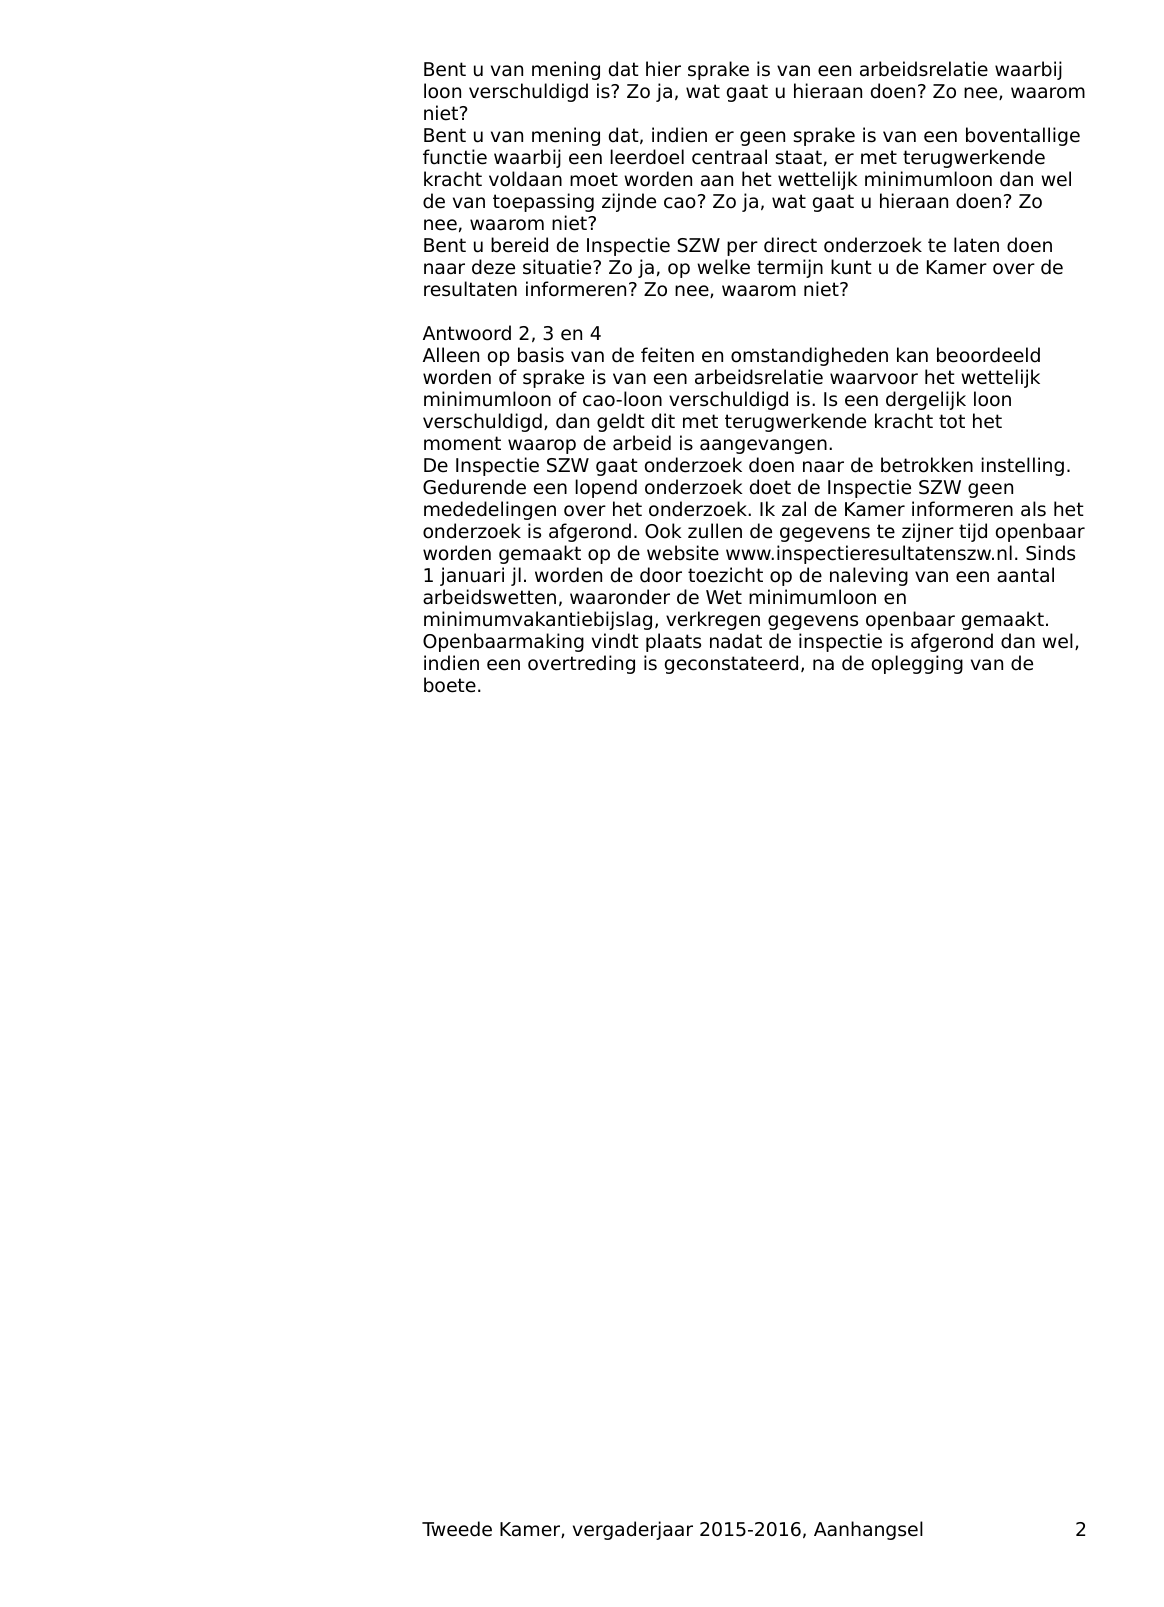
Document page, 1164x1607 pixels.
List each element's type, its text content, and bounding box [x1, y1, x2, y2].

text Alleen op basis van de feiten en omstandigheden kan beoordeeld worden of sprake is van een arbeidsrelatie waarvoor het wettelijk minimumloon of cao-loon verschuldigd is. Is een dergelijk loon verschuldigd, dan geldt dit met terugwerkende kracht tot het moment waarop de arbeid is aangevangen. [422, 345, 1087, 455]
text Antwoord 2, 3 en 4 [422, 323, 1087, 345]
text Bent u bereid de Inspectie SZW per direct onderzoek te laten doen naar deze situatie? Zo ja, op welke termijn kunt u de Kamer over de resultaten informeren? Zo nee, waarom niet? [422, 235, 1087, 301]
text Bent u van mening dat hier sprake is van een arbeidsrelatie waarbij loon verschuldigd is? Zo ja, wat gaat u hieraan doen? Zo nee, waarom niet? [422, 59, 1087, 125]
text De Inspectie SZW gaat onderzoek doen naar de betrokken instelling. Gedurende een lopend onderzoek doet de Inspectie SZW geen mededelingen over het onderzoek. Ik zal de Kamer informeren als het onderzoek is afgerond. Ook zullen de gegevens te zijner tijd openbaar worden gemaakt op de website www.inspectieresultatenszw.nl. Sinds 1 januari jl. worden de door toezicht op de naleving van een aantal arbeidswetten, waaronder de Wet minimumloon en minimumvakantiebijslag, verkregen gegevens openbaar gemaakt. Openbaarmaking vindt plaats nadat de inspectie is afgerond dan wel, indien een overtreding is geconstateerd, na de oplegging van de boete. [422, 455, 1087, 697]
text Bent u van mening dat, indien er geen sprake is van een boventallige functie waarbij een leerdoel centraal staat, er met terugwerkende kracht voldaan moet worden aan het wettelijk minimumloon dan wel de van toepassing zijnde cao? Zo ja, wat gaat u hieraan doen? Zo nee, waarom niet? [422, 125, 1087, 235]
